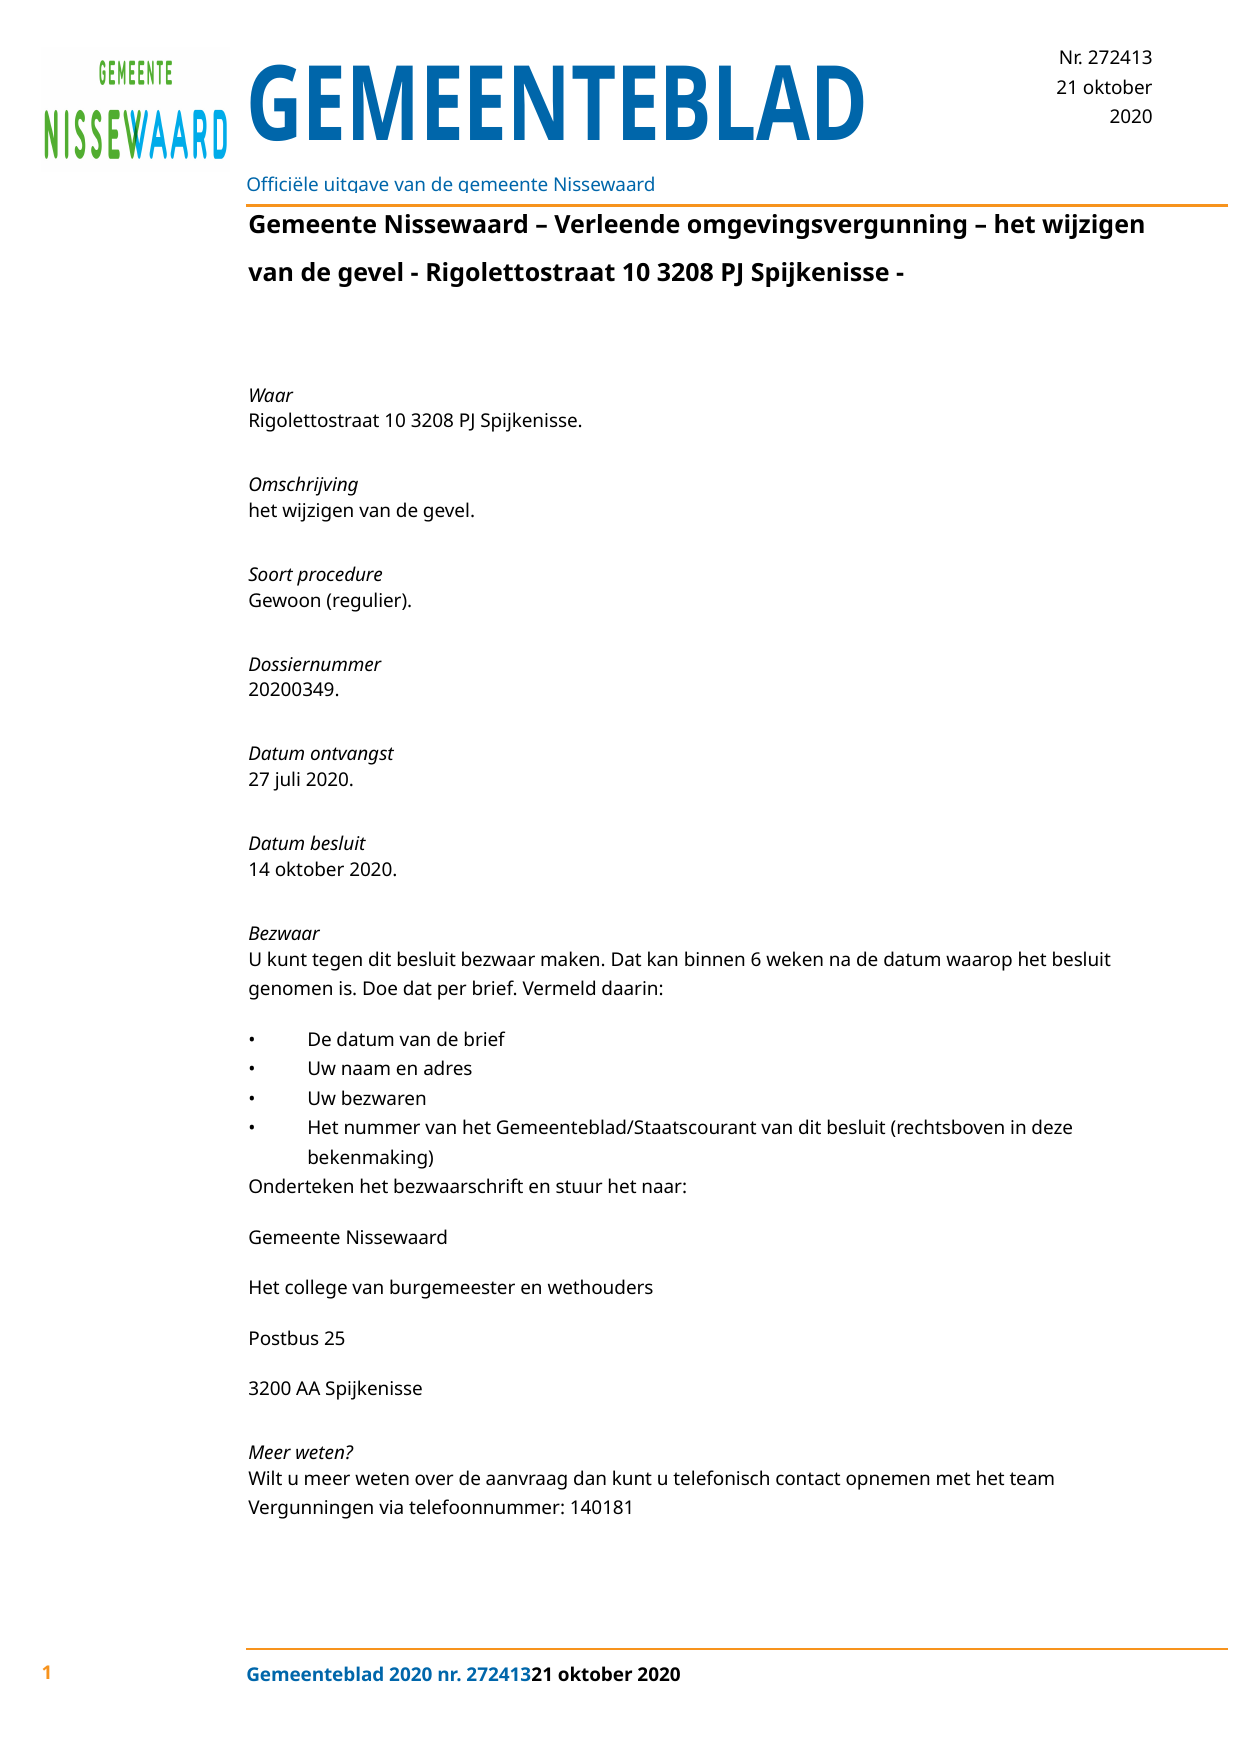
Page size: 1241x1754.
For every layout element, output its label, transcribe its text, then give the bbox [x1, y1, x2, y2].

list Uw naam en adres [248, 1055, 1152, 1081]
text 3200 AA Spijkenisse [248, 1375, 1152, 1401]
text Datum ontvangst [248, 741, 1152, 766]
text Meer weten? [248, 1439, 1152, 1465]
text 20200349. [248, 677, 1152, 702]
text Waar [248, 382, 1152, 408]
text Gemeente Nissewaard – Verleende omgevingsvergunning – het wijzigen van de gevel - Rigolettostraat 10 3208 PJ Spijkenisse - [248, 207, 1152, 288]
list De datum van de brief [248, 1026, 1152, 1051]
picture [41, 47, 231, 172]
text Bezwaar [248, 920, 1152, 946]
list Het nummer van het Gemeenteblad/Staatscourant van dit besluit (rechtsboven in deze bekenmaking) [248, 1114, 1152, 1170]
text 14 oktober 2020. [248, 856, 1152, 882]
text Postbus 25 [248, 1325, 1152, 1351]
text het wijzigen van de gevel. [248, 497, 1152, 523]
text 27 juli 2020. [248, 766, 1152, 792]
text Rigolettostraat 10 3208 PJ Spijkenisse. [248, 408, 1152, 433]
text Omschrijving [248, 472, 1152, 497]
text Wilt u meer weten over de aanvraag dan kunt u telefonisch contact opnemen met het team Vergunningen via telefoonnummer: 140181 [248, 1465, 1152, 1520]
text Gewoon (regulier). [248, 587, 1152, 613]
text U kunt tegen dit besluit bezwaar maken. Dat kan binnen 6 weken na de datum waarop het besluit genomen is. Doe dat per brief. Vermeld daarin: [248, 946, 1152, 1001]
text Datum besluit [248, 830, 1152, 856]
list Uw bezwaren [248, 1085, 1152, 1111]
text Het college van burgemeester en wethouders [248, 1274, 1152, 1300]
text Gemeente Nissewaard [248, 1224, 1152, 1250]
text Dossiernummer [248, 651, 1152, 677]
text Onderteken het bezwaarschrift en stuur het naar: [248, 1174, 1152, 1199]
text Soort procedure [248, 561, 1152, 587]
